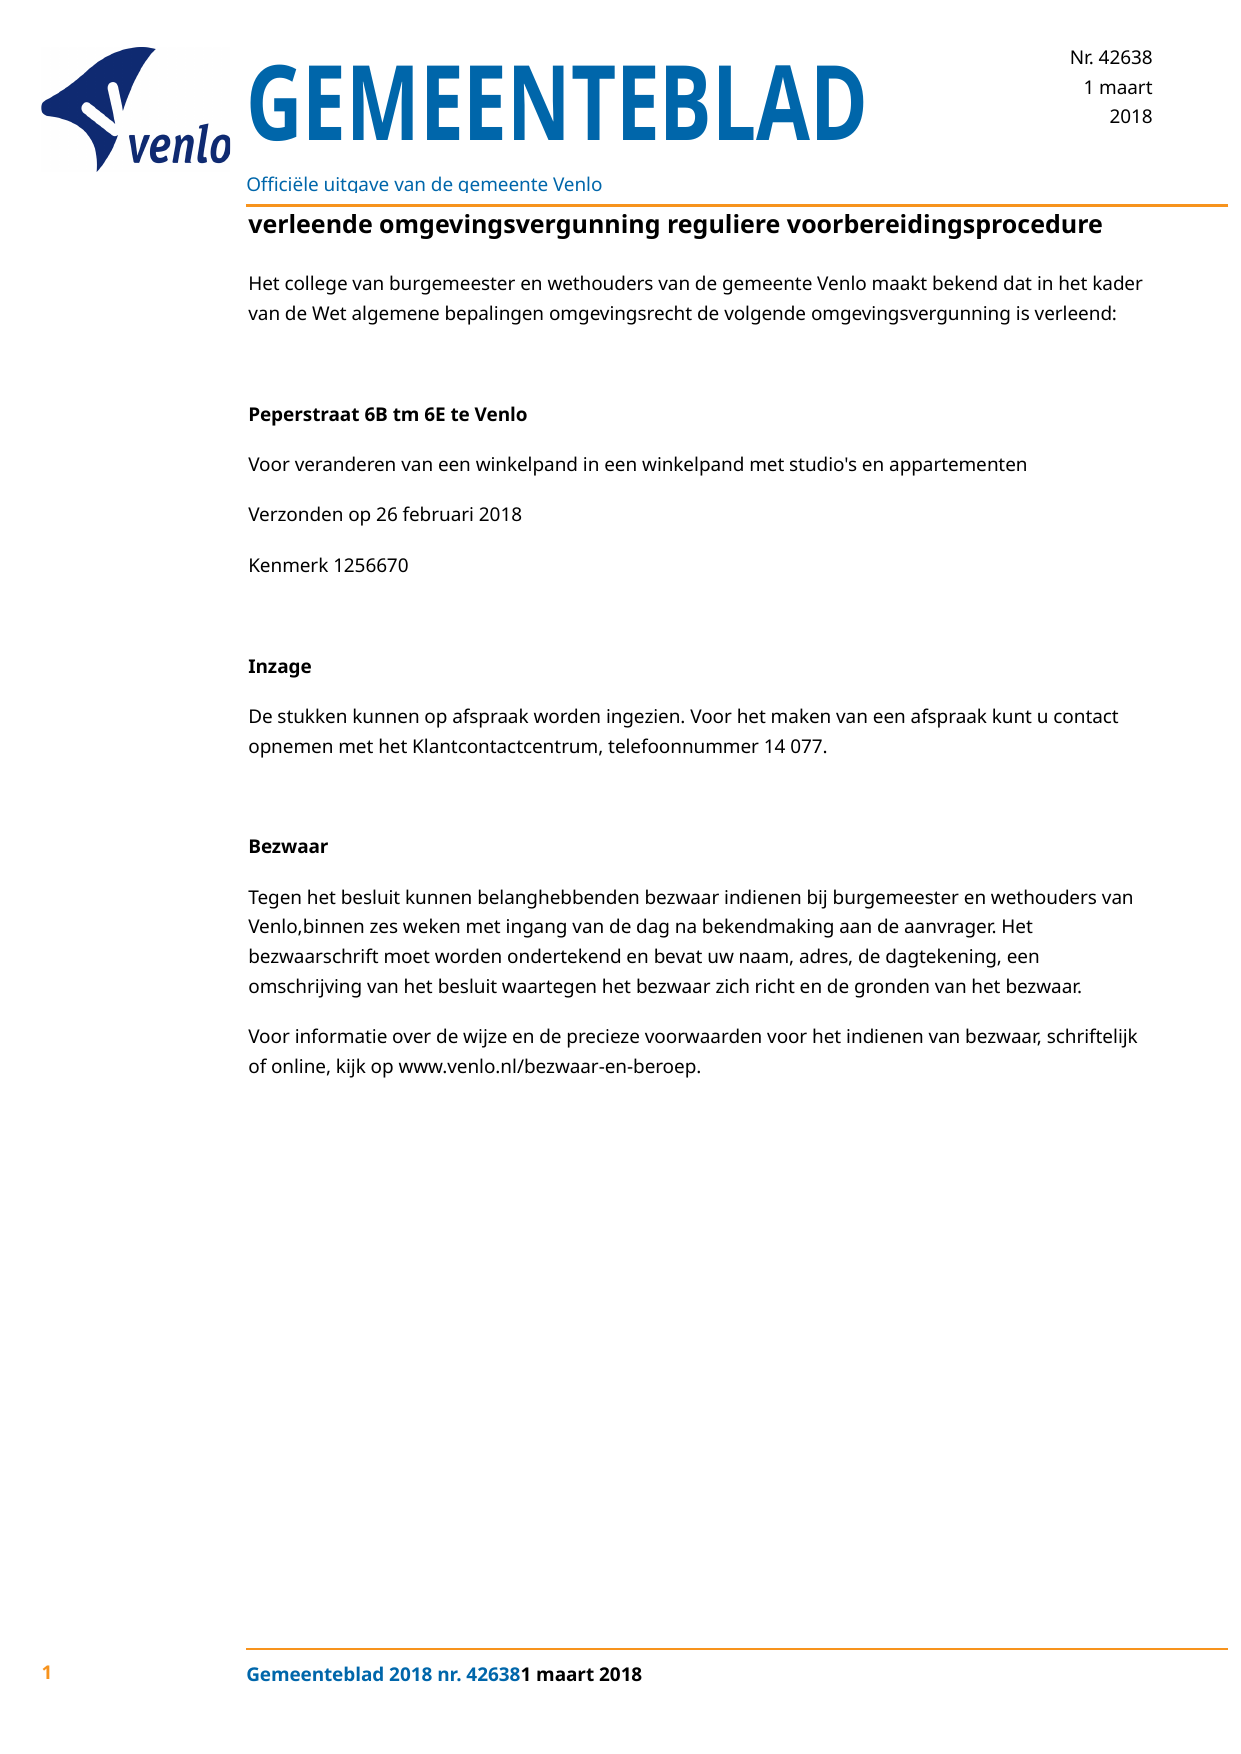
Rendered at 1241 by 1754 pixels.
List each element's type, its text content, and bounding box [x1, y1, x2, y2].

text Verzonden op 26 februari 2018 [248, 502, 1152, 527]
text verleende omgevingsvergunning reguliere voorbereidingsprocedure [248, 207, 1152, 241]
text Bezwaar [248, 834, 1152, 859]
text Voor veranderen van een winkelpand in een winkelpand met studio's en appartementen [248, 451, 1152, 477]
text Voor informatie over de wijze en de precieze voorwaarden voor het indienen van bezwaar, schriftelijk of online, kijk op www.venlo.nl/bezwaar-en-beroep. [248, 1023, 1152, 1078]
text De stukken kunnen op afspraak worden ingezien. Voor het maken van een afspraak kunt u contact opnemen met het Klantcontactcentrum, telefoonnummer 14 077. [248, 703, 1152, 758]
text Kenmerk 1256670 [248, 552, 1152, 578]
picture [41, 47, 231, 172]
text Tegen het besluit kunnen belanghebbenden bezwaar indienen bij burgemeester en wethouders van Venlo,binnen zes weken met ingang van de dag na bekendmaking aan de aanvrager. Het bezwaarschrift moet worden ondertekend en bevat uw naam, adres, de dagtekening, een omschrijving van het besluit waartegen het bezwaar zich richt en de gronden van het bezwaar. [248, 884, 1152, 998]
text Inzage [248, 653, 1152, 678]
text Het college van burgemeester en wethouders van de gemeente Venlo maakt bekend dat in het kader van de Wet algemene bepalingen omgevingsrecht de volgende omgevingsvergunning is verleend: [248, 270, 1152, 326]
text Peperstraat 6B tm 6E te Venlo [248, 401, 1152, 426]
